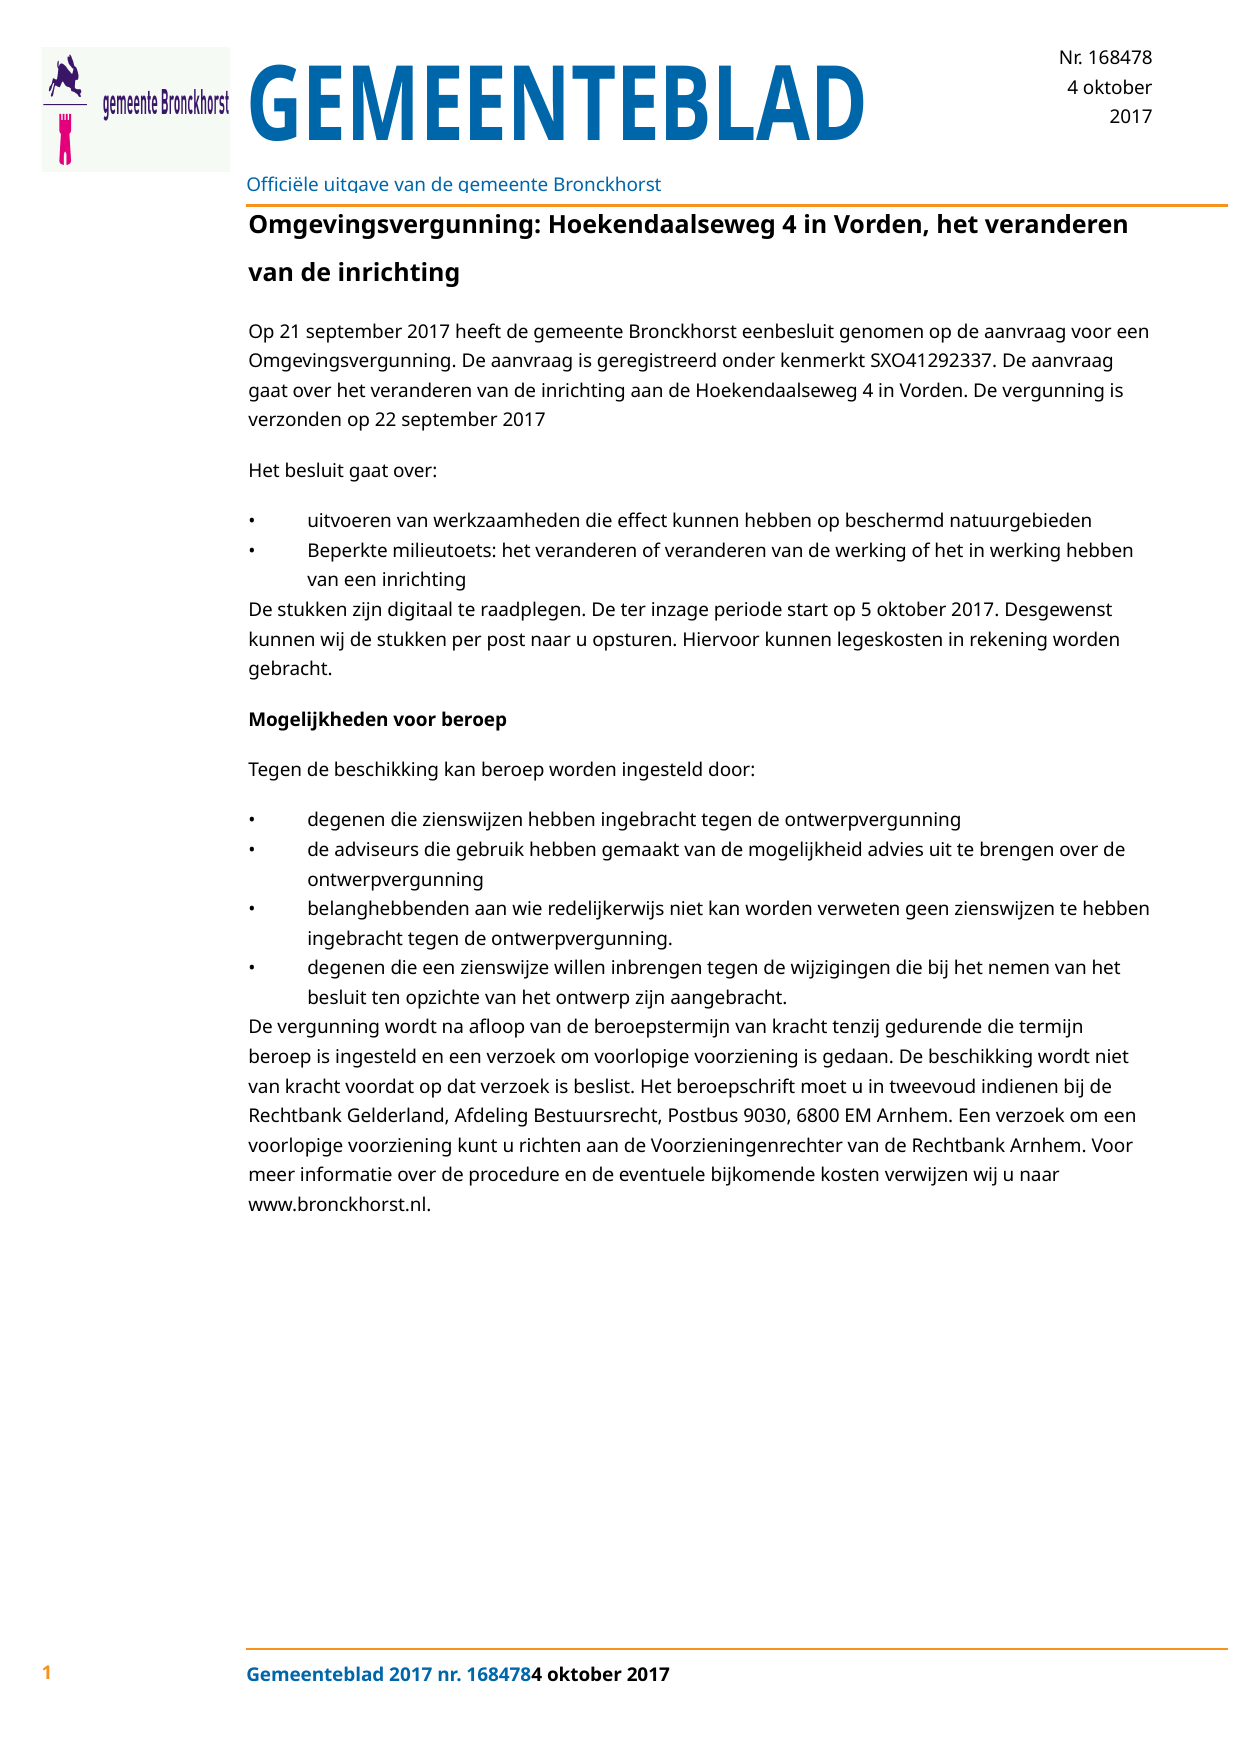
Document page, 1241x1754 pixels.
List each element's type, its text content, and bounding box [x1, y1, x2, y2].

text Omgevingsvergunning: Hoekendaalseweg 4 in Vorden, het veranderen van de inrichting [248, 207, 1152, 288]
text Tegen de beschikking kan beroep worden ingesteld door: [248, 756, 1152, 782]
list Beperkte milieutoets: het veranderen of veranderen van de werking of het in werking hebben van een inrichting [248, 537, 1152, 592]
text Op 21 september 2017 heeft de gemeente Bronckhorst eenbesluit genomen op de aanvraag voor een Omgevingsvergunning. De aanvraag is geregistreerd onder kenmerkt SXO41292337. De aanvraag gaat over het veranderen van de inrichting aan de Hoekendaalseweg 4 in Vorden. De vergunning is verzonden op 22 september 2017 [248, 318, 1152, 432]
list uitvoeren van werkzaamheden die effect kunnen hebben op beschermd natuurgebieden [248, 507, 1152, 533]
list degenen die een zienswijze willen inbrengen tegen de wijzigingen die bij het nemen van het besluit ten opzichte van het ontwerp zijn aangebracht. [248, 954, 1152, 1010]
list degenen die zienswijzen hebben ingebracht tegen de ontwerpvergunning [248, 807, 1152, 832]
text Mogelijkheden voor beroep [248, 706, 1152, 732]
picture [41, 47, 231, 172]
text Het besluit gaat over: [248, 457, 1152, 483]
list belanghebbenden aan wie redelijkerwijs niet kan worden verweten geen zienswijzen te hebben ingebracht tegen de ontwerpvergunning. [248, 895, 1152, 951]
list de adviseurs die gebruik hebben gemaakt van de mogelijkheid advies uit te brengen over de ontwerpvergunning [248, 836, 1152, 892]
text De stukken zijn digitaal te raadplegen. De ter inzage periode start op 5 oktober 2017. Desgewenst kunnen wij de stukken per post naar u opsturen. Hiervoor kunnen legeskosten in rekening worden gebracht. [248, 596, 1152, 681]
text De vergunning wordt na afloop van de beroepstermijn van kracht tenzij gedurende die termijn beroep is ingesteld en een verzoek om voorlopige voorziening is gedaan. De beschikking wordt niet van kracht voordat op dat verzoek is beslist. Het beroepschrift moet u in tweevoud indienen bij de Rechtbank Gelderland, Afdeling Bestuursrecht, Postbus 9030, 6800 EM Arnhem. Een verzoek om een voorlopige voorziening kunt u richten aan de Voorzieningenrechter van de Rechtbank Arnhem. Voor meer informatie over de procedure en de eventuele bijkomende kosten verwijzen wij u naar www.bronckhorst.nl. [248, 1014, 1152, 1217]
